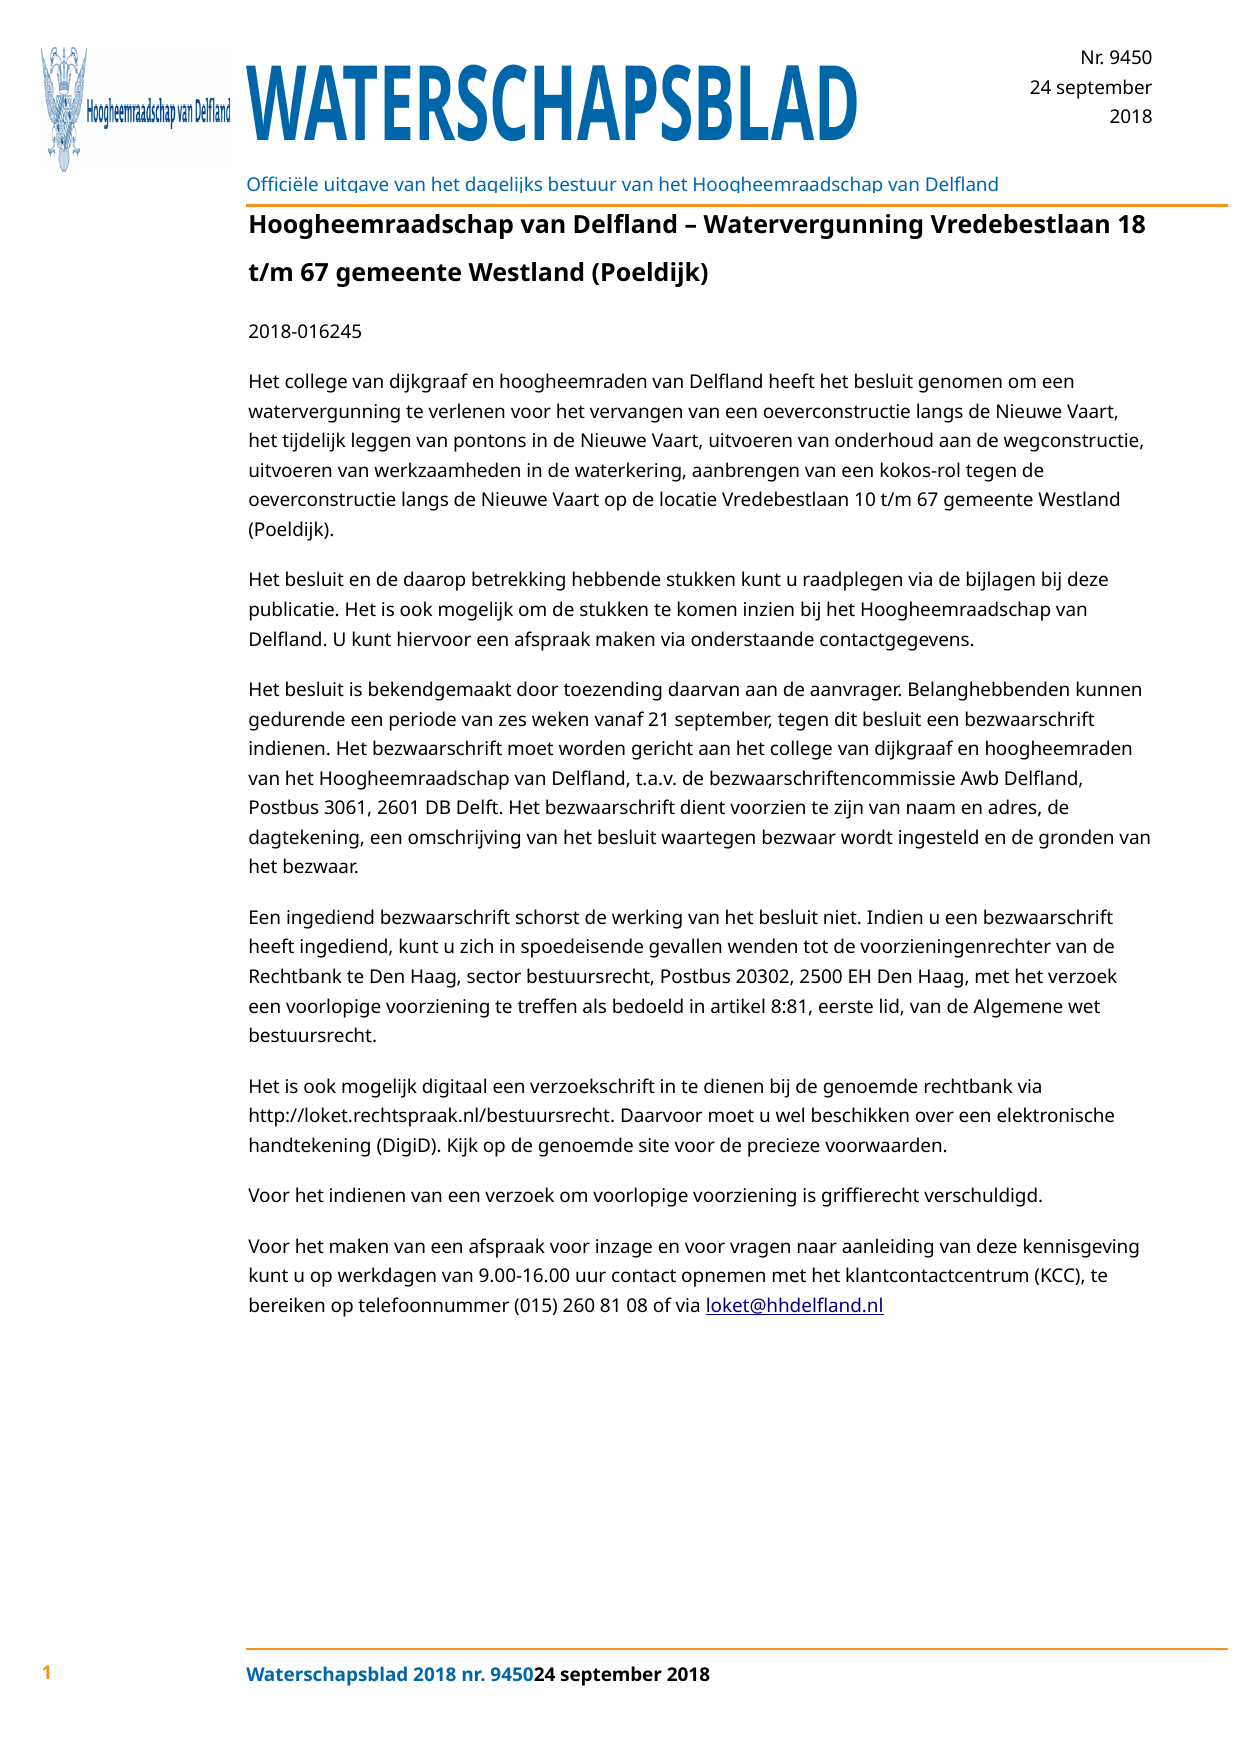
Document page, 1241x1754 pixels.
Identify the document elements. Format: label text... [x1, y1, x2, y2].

text Een ingediend bezwaarschrift schorst de werking van het besluit niet. Indien u een bezwaarschrift heeft ingediend, kunt u zich in spoedeisende gevallen wenden tot de voorzieningenrechter van de Rechtbank te Den Haag, sector bestuursrecht, Postbus 20302, 2500 EH Den Haag, met het verzoek een voorlopige voorziening te treffen als bedoeld in artikel 8:81, eerste lid, van de Algemene wet bestuursrecht. [248, 904, 1152, 1048]
text Het college van dijkgraaf en hoogheemraden van Delfland heeft het besluit genomen om een watervergunning te verlenen voor het vervangen van een oeverconstructie langs de Nieuwe Vaart, het tijdelijk leggen van pontons in de Nieuwe Vaart, uitvoeren van onderhoud aan de wegconstructie, uitvoeren van werkzaamheden in de waterkering, aanbrengen van een kokos-rol tegen de oeverconstructie langs de Nieuwe Vaart op de locatie Vredebestlaan 10 t/m 67 gemeente Westland (Poeldijk). [248, 368, 1152, 542]
text Het besluit is bekendgemaakt door toezending daarvan aan de aanvrager. Belanghebbenden kunnen gedurende een periode van zes weken vanaf 21 september, tegen dit besluit een bezwaarschrift indienen. Het bezwaarschrift moet worden gericht aan het college van dijkgraaf en hoogheemraden van het Hoogheemraadschap van Delfland, t.a.v. de bezwaarschriftencommissie Awb Delfland, Postbus 3061, 2601 DB Delft. Het bezwaarschrift dient voorzien te zijn van naam en adres, de dagtekening, een omschrijving van het besluit waartegen bezwaar wordt ingesteld en de gronden van het bezwaar. [248, 676, 1152, 879]
text Voor het maken van een afspraak voor inzage en voor vragen naar aanleiding van deze kennisgeving kunt u op werkdagen van 9.00-16.00 uur contact opnemen met het klantcontactcentrum (KCC), te bereiken op telefoonnummer (015) 260 81 08 of via loket@hhdelfland.nl [248, 1233, 1152, 1318]
text Voor het indienen van een verzoek om voorlopige voorziening is griffierecht verschuldigd. [248, 1182, 1152, 1208]
text Hoogheemraadschap van Delfland – Watervergunning Vredebestlaan 18 t/m 67 gemeente Westland (Poeldijk) [248, 207, 1152, 288]
text Het is ook mogelijk digitaal een verzoekschrift in te dienen bij de genoemde rechtbank via http://loket.rechtspraak.nl/bestuursrecht. Daarvoor moet u wel beschikken over een elektronische handtekening (DigiD). Kijk op de genoemde site voor de precieze voorwaarden. [248, 1073, 1152, 1158]
picture [41, 47, 231, 172]
text Het besluit en de daarop betrekking hebbende stukken kunt u raadplegen via de bijlagen bij deze publicatie. Het is ook mogelijk om de stukken te komen inzien bij het Hoogheemraadschap van Delfland. U kunt hiervoor een afspraak maken via onderstaande contactgegevens. [248, 567, 1152, 652]
text 2018-016245 [248, 318, 1152, 344]
